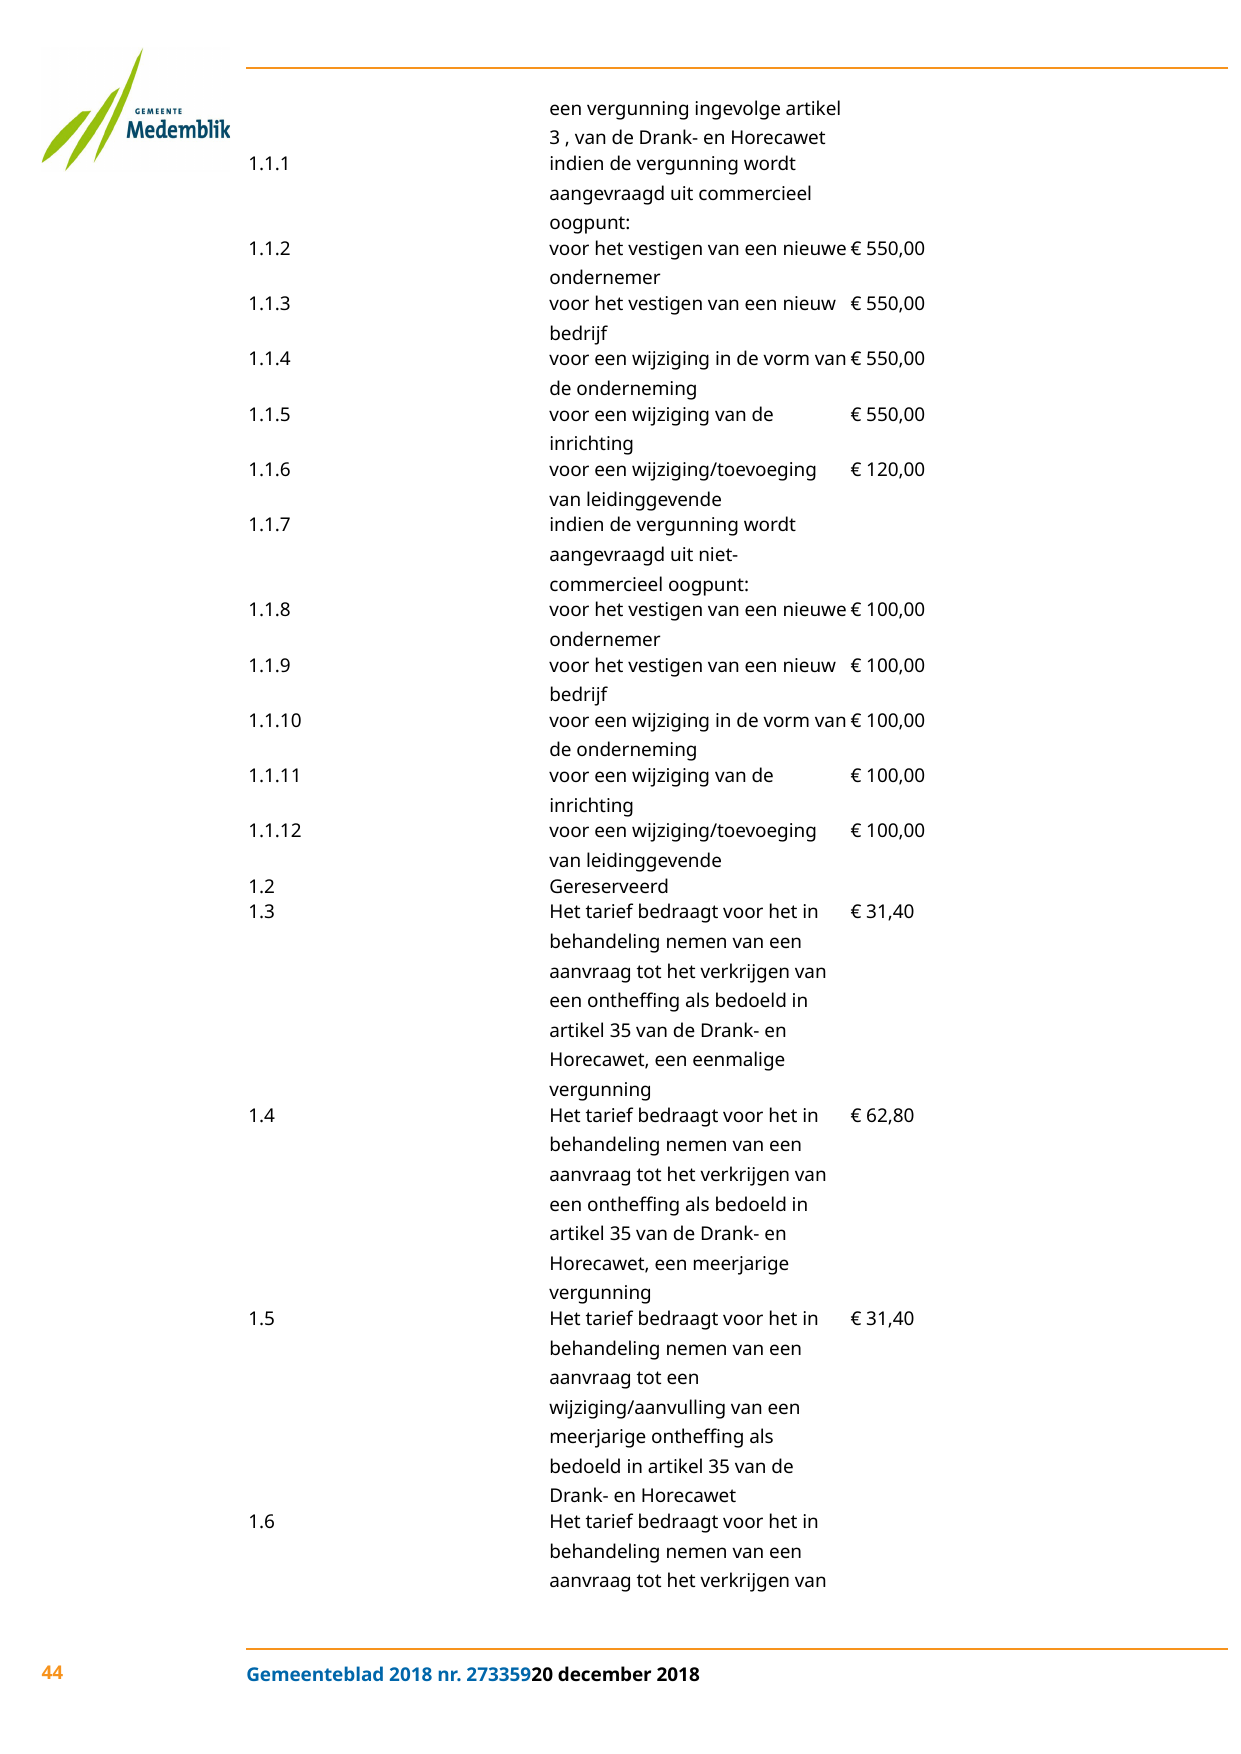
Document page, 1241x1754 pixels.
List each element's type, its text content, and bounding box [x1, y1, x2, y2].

table_cell 1.1.8 [248, 596, 549, 652]
table_cell indien de vergunning wordt aangevraagd uit commercieel oogpunt: [549, 150, 850, 235]
table_cell 1.1.6 [248, 456, 549, 512]
table_cell € 100,00 [850, 818, 1152, 873]
table_cell voor een wijziging/toevoeging van leidinggevende [549, 456, 850, 512]
table_cell € 31,40 [850, 1305, 1152, 1508]
table_cell voor het vestigen van een nieuw bedrijf [549, 290, 850, 346]
table_cell [850, 95, 1152, 150]
table_cell Het tarief bedraagt voor het in behandeling nemen van een aanvraag tot een wijziging/aanvulling van een meerjarige ontheffing als bedoeld in artikel 35 van de Drank- en Horecawet [549, 1305, 850, 1508]
table_cell € 550,00 [850, 290, 1152, 346]
table_cell 1.4 [248, 1102, 549, 1305]
table_cell 1.5 [248, 1305, 549, 1508]
table_cell [850, 512, 1152, 596]
table_cell voor een wijziging/toevoeging van leidinggevende [549, 818, 850, 873]
table_cell € 100,00 [850, 652, 1152, 707]
table_cell voor een wijziging in de vorm van de onderneming [549, 346, 850, 401]
table_cell [850, 150, 1152, 235]
table_cell € 550,00 [850, 235, 1152, 290]
table_cell Het tarief bedraagt voor het in behandeling nemen van een aanvraag tot het verkrijgen van een ontheffing als bedoeld in artikel 35 van de Drank- en Horecawet, een meerjarige vergunning [549, 1102, 850, 1305]
table_cell 1.1.1 [248, 150, 549, 235]
picture [41, 47, 231, 172]
table_cell 1.1.2 [248, 235, 549, 290]
table_cell € 120,00 [850, 456, 1152, 512]
table_cell € 550,00 [850, 346, 1152, 401]
table_cell 1.1.4 [248, 346, 549, 401]
table_cell 1.1.3 [248, 290, 549, 346]
table_cell € 62,80 [850, 1102, 1152, 1305]
table_cell voor het vestigen van een nieuw bedrijf [549, 652, 850, 707]
table_cell 1.6 [248, 1509, 549, 1593]
table_cell € 100,00 [850, 707, 1152, 762]
table_cell voor het vestigen van een nieuwe ondernemer [549, 596, 850, 652]
table_cell € 550,00 [850, 401, 1152, 456]
table_cell Gereserveerd [549, 873, 850, 899]
table_cell 1.3 [248, 899, 549, 1102]
table_cell € 100,00 [850, 763, 1152, 818]
table_cell Het tarief bedraagt voor het in behandeling nemen van een aanvraag tot het verkrijgen van [549, 1509, 850, 1593]
table_cell 1.1.9 [248, 652, 549, 707]
table_cell voor een wijziging van de inrichting [549, 763, 850, 818]
table_cell 1.1.7 [248, 512, 549, 596]
table_cell 1.1.11 [248, 763, 549, 818]
table_cell 1.1.10 [248, 707, 549, 762]
table_cell voor het vestigen van een nieuwe ondernemer [549, 235, 850, 290]
table_cell € 100,00 [850, 596, 1152, 652]
table_cell 1.1.12 [248, 818, 549, 873]
table_cell [248, 95, 549, 150]
table_cell Het tarief bedraagt voor het in behandeling nemen van een aanvraag tot het verkrijgen van een ontheffing als bedoeld in artikel 35 van de Drank- en Horecawet, een eenmalige vergunning [549, 899, 850, 1102]
table_cell € 31,40 [850, 899, 1152, 1102]
table_cell indien de vergunning wordt aangevraagd uit niet-commercieel oogpunt: [549, 512, 850, 596]
table_cell [850, 1509, 1152, 1593]
table_cell 1.2 [248, 873, 549, 899]
table_cell een vergunning ingevolge artikel 3 , van de Drank- en Horecawet [549, 95, 850, 150]
table_cell [850, 873, 1152, 899]
table_cell voor een wijziging van de inrichting [549, 401, 850, 456]
table_cell voor een wijziging in de vorm van de onderneming [549, 707, 850, 762]
table_cell 1.1.5 [248, 401, 549, 456]
